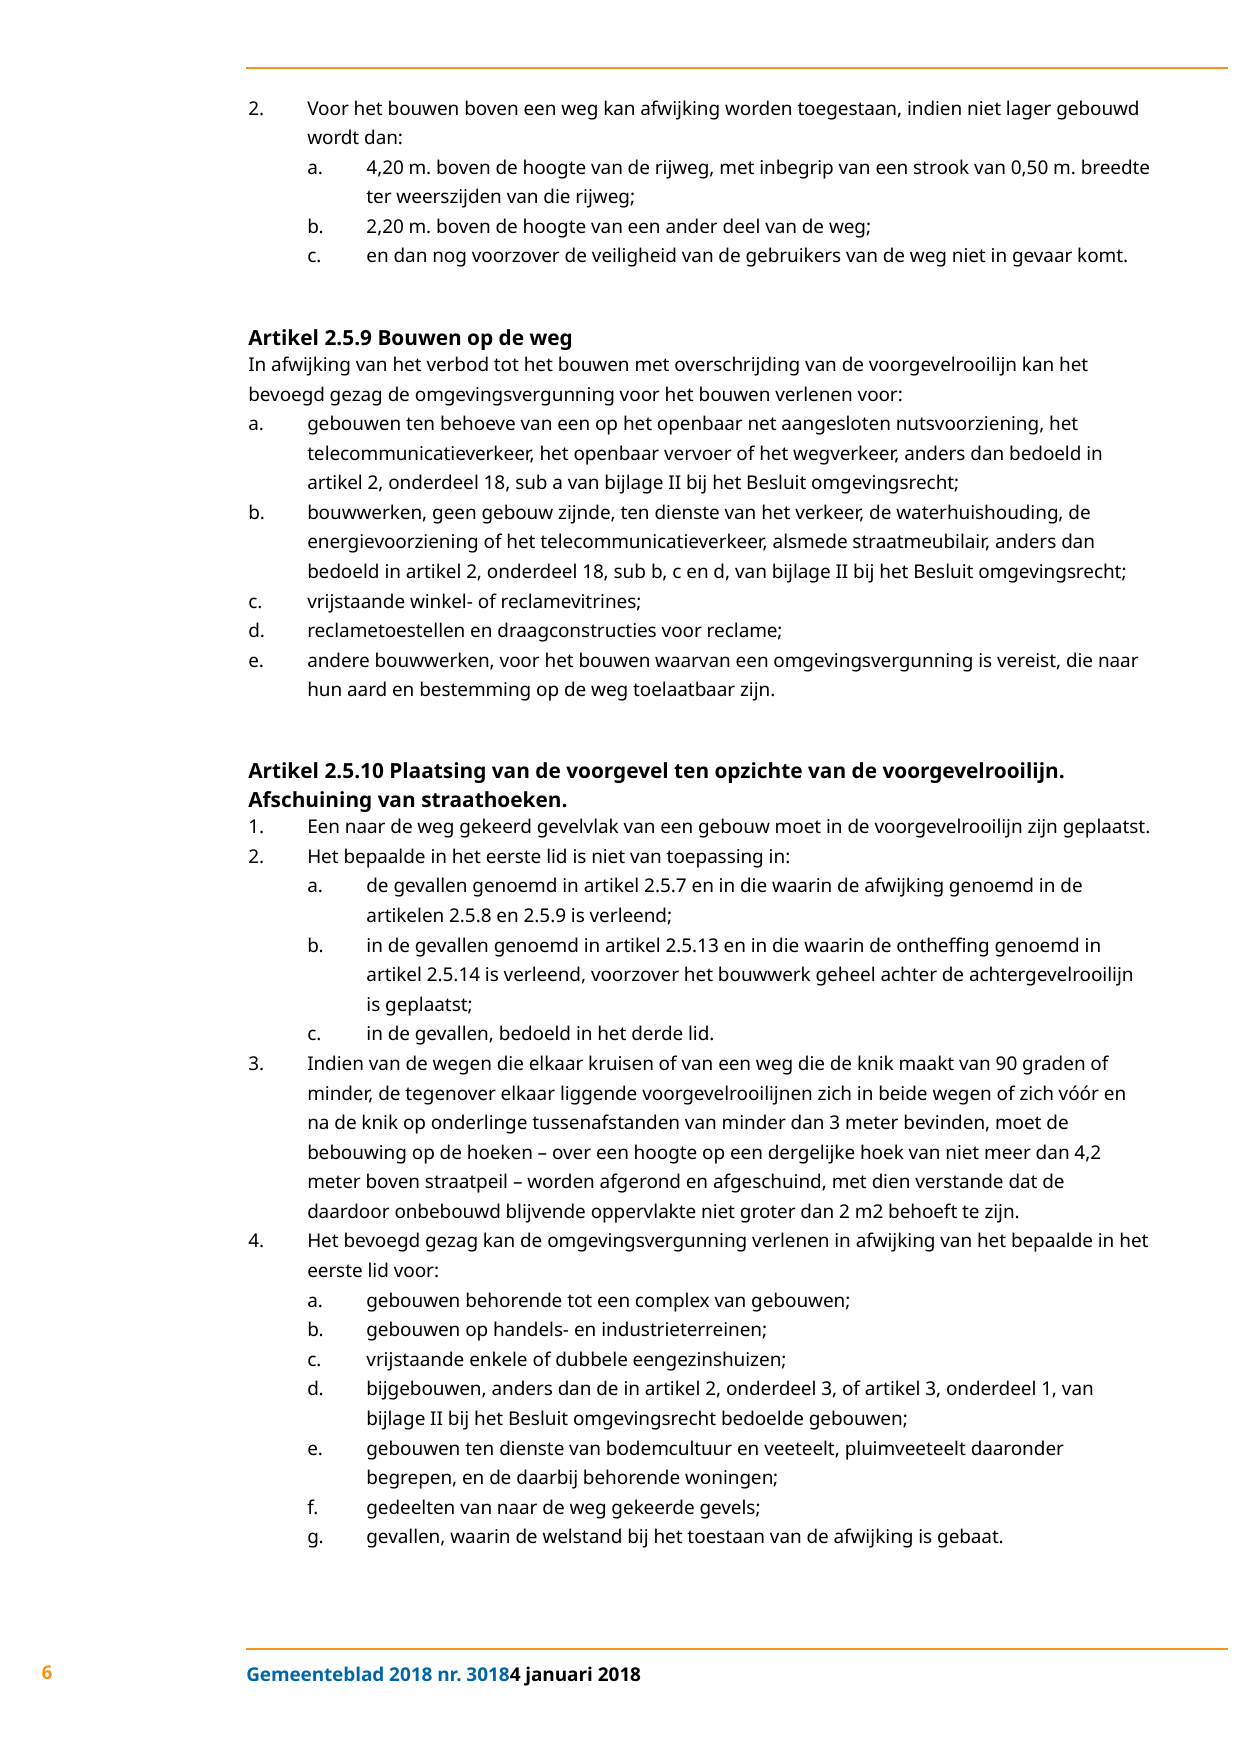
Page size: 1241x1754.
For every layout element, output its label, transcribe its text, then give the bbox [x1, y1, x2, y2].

list vrijstaande enkele of dubbele eengezinshuizen; [307, 1346, 1152, 1372]
list gevallen, waarin de welstand bij het toestaan van de afwijking is gebaat. [307, 1523, 1152, 1549]
list gebouwen behorende tot een complex van gebouwen; [307, 1287, 1152, 1312]
list 2,20 m. boven de hoogte van een ander deel van de weg; [307, 213, 1152, 239]
list Een naar de weg gekeerd gevelvlak van een gebouw moet in de voorgevelrooilijn zijn geplaatst. [248, 813, 1152, 839]
list in de gevallen, bedoeld in het derde lid. [307, 1021, 1152, 1046]
list gedeelten van naar de weg gekeerde gevels; [307, 1494, 1152, 1519]
list en dan nog voorzover de veiligheid van de gebruikers van de weg niet in gevaar komt. [307, 243, 1152, 268]
list de gevallen genoemd in artikel 2.5.7 en in die waarin de afwijking genoemd in de artikelen 2.5.8 en 2.5.9 is verleend; [307, 873, 1152, 928]
list gebouwen ten dienste van bodemcultuur en veeteelt, pluimveeteelt daaronder begrepen, en de daarbij behorende woningen; [307, 1435, 1152, 1490]
list bouwwerken, geen gebouw zijnde, ten dienste van het verkeer, de waterhuishouding, de energievoorziening of het telecommunicatieverkeer, alsmede straatmeubilair, anders dan bedoeld in artikel 2, onderdeel 18, sub b, c en d, van bijlage II bij het Besluit omgevingsrecht; [248, 499, 1152, 584]
picture [41, 47, 231, 172]
list andere bouwwerken, voor het bouwen waarvan een omgevingsvergunning is vereist, die naar hun aard en bestemming op de weg toelaatbaar zijn. [248, 647, 1152, 702]
list reclametoestellen en draagconstructies voor reclame; [248, 617, 1152, 643]
text Artikel 2.5.10 Plaatsing van de voorgevel ten opzichte van de voorgevelrooilijn. Afschuining van straathoeken. [248, 757, 1152, 813]
text In afwijking van het verbod tot het bouwen met overschrijding van de voorgevelrooilijn kan het bevoegd gezag de omgevingsvergunning voor het bouwen verlenen voor: [248, 351, 1152, 406]
list Voor het bouwen boven een weg kan afwijking worden toegestaan, indien niet lager gebouwd wordt dan: [248, 95, 1152, 150]
text Artikel 2.5.9 Bouwen op de weg [248, 323, 1152, 351]
list bijgebouwen, anders dan de in artikel 2, onderdeel 3, of artikel 3, onderdeel 1, van bijlage II bij het Besluit omgevingsrecht bedoelde gebouwen; [307, 1376, 1152, 1431]
list gebouwen ten behoeve van een op het openbaar net aangesloten nutsvoorziening, het telecommunicatieverkeer, het openbaar vervoer of het wegverkeer, anders dan bedoeld in artikel 2, onderdeel 18, sub a van bijlage II bij het Besluit omgevingsrecht; [248, 410, 1152, 495]
list Indien van de wegen die elkaar kruisen of van een weg die de knik maakt van 90 graden of minder, de tegenover elkaar liggende voorgevelrooilijnen zich in beide wegen of zich vóór en na de knik op onderlinge tussenafstanden van minder dan 3 meter bevinden, moet de bebouwing op de hoeken – over een hoogte op een dergelijke hoek van niet meer dan 4,2 meter boven straatpeil – worden afgerond en afgeschuind, met dien verstande dat de daardoor onbebouwd blijvende oppervlakte niet groter dan 2 m2 behoeft te zijn. [248, 1050, 1152, 1224]
list Het bevoegd gezag kan de omgevingsvergunning verlenen in afwijking van het bepaalde in het eerste lid voor: [248, 1228, 1152, 1283]
list in de gevallen genoemd in artikel 2.5.13 en in die waarin de ontheffing genoemd in artikel 2.5.14 is verleend, voorzover het bouwwerk geheel achter de achtergevelrooilijn is geplaatst; [307, 932, 1152, 1017]
list 4,20 m. boven de hoogte van de rijweg, met inbegrip van een strook van 0,50 m. breedte ter weerszijden van die rijweg; [307, 154, 1152, 209]
list gebouwen op handels- en industrieterreinen; [307, 1316, 1152, 1342]
list vrijstaande winkel- of reclamevitrines; [248, 588, 1152, 613]
list Het bepaalde in het eerste lid is niet van toepassing in: [248, 843, 1152, 869]
